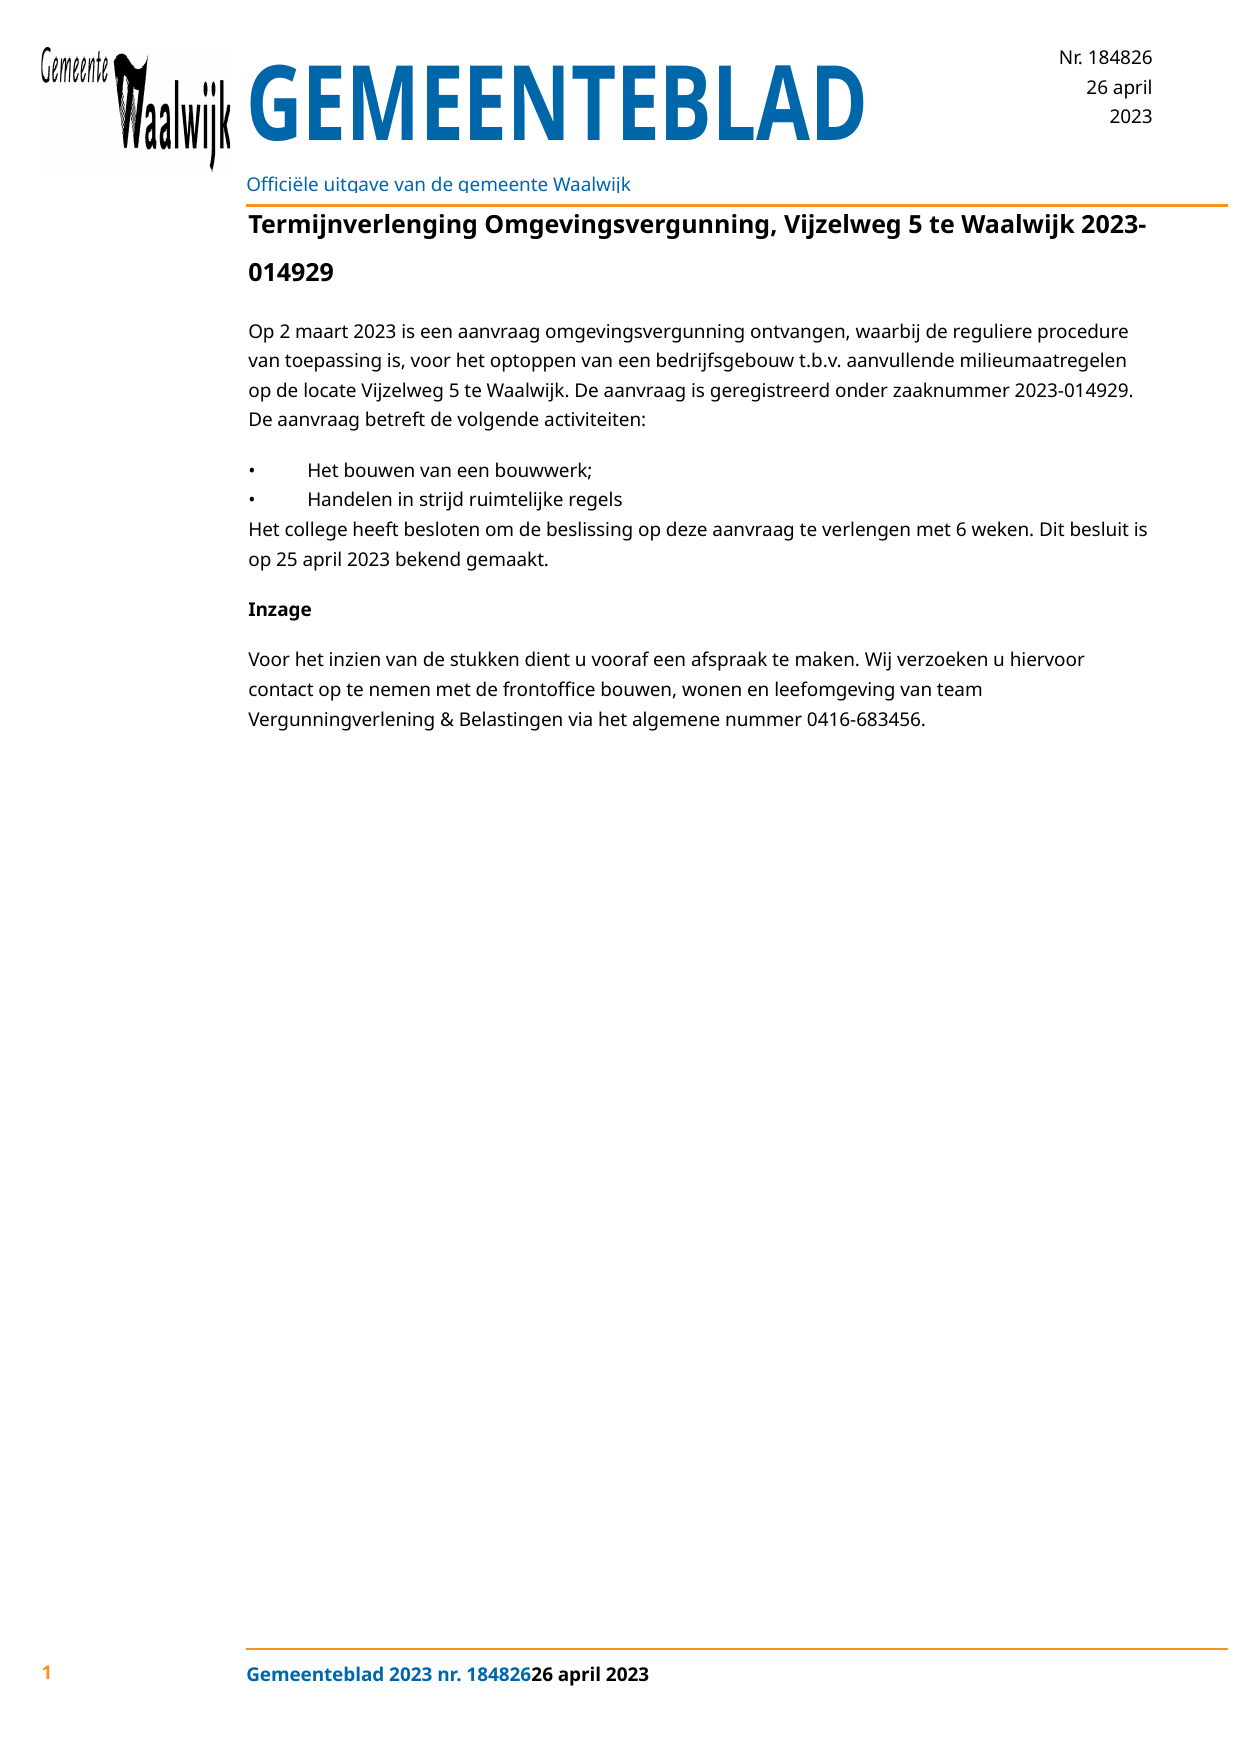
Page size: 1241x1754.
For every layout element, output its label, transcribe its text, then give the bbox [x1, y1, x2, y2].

text Voor het inzien van de stukken dient u vooraf een afspraak te maken. Wij verzoeken u hiervoor contact op te nemen met de frontoffice bouwen, wonen en leefomgeving van team Vergunningverlening & Belastingen via het algemene nummer 0416-683456. [248, 647, 1152, 732]
text Op 2 maart 2023 is een aanvraag omgevingsvergunning ontvangen, waarbij de reguliere procedure van toepassing is, voor het optoppen van een bedrijfsgebouw t.b.v. aanvullende milieumaatregelen op de locate Vijzelweg 5 te Waalwijk. De aanvraag is geregistreerd onder zaaknummer 2023-014929. De aanvraag betreft de volgende activiteiten: [248, 318, 1152, 432]
text Inzage [248, 596, 1152, 622]
text Het college heeft besloten om de beslissing op deze aanvraag te verlengen met 6 weken. Dit besluit is op 25 april 2023 bekend gemaakt. [248, 516, 1152, 572]
text Termijnverlenging Omgevingsvergunning, Vijzelweg 5 te Waalwijk 2023-014929 [248, 207, 1152, 288]
list Het bouwen van een bouwwerk; [248, 457, 1152, 483]
picture [41, 47, 231, 172]
list Handelen in strijd ruimtelijke regels [248, 487, 1152, 512]
